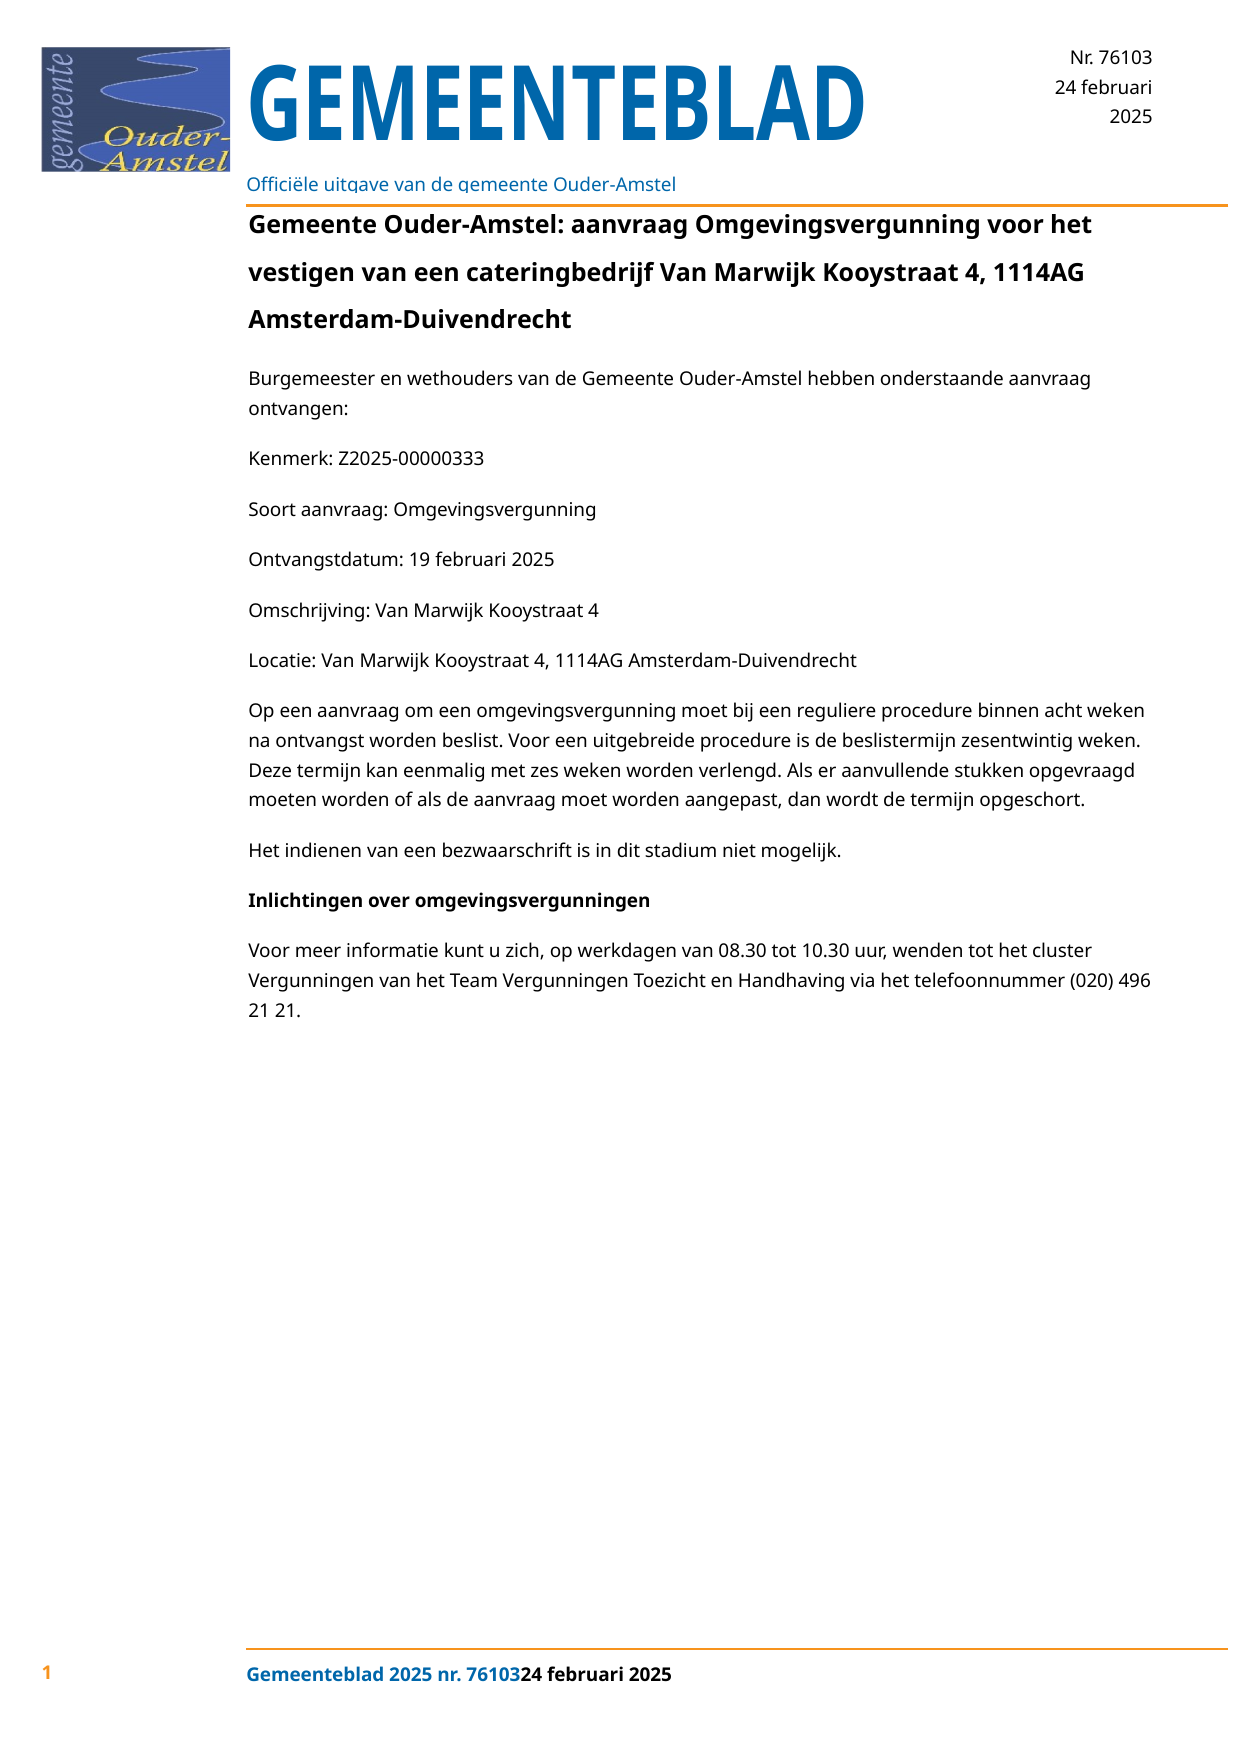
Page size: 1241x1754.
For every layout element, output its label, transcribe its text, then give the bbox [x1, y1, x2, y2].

picture [41, 47, 231, 172]
text Gemeente Ouder-Amstel: aanvraag Omgevingsvergunning voor het vestigen van een cateringbedrijf Van Marwijk Kooystraat 4, 1114AG Amsterdam-Duivendrecht [248, 207, 1152, 336]
text Soort aanvraag: Omgevingsvergunning [248, 496, 1152, 522]
text Ontvangstdatum: 19 februari 2025 [248, 546, 1152, 572]
text Locatie: Van Marwijk Kooystraat 4, 1114AG Amsterdam-Duivendrecht [248, 647, 1152, 673]
text Voor meer informatie kunt u zich, op werkdagen van 08.30 tot 10.30 uur, wenden tot het cluster Vergunningen van het Team Vergunningen Toezicht en Handhaving via het telefoonnummer (020) 496 21 21. [248, 938, 1152, 1022]
text Burgemeester en wethouders van de Gemeente Ouder-Amstel hebben onderstaande aanvraag ontvangen: [248, 366, 1152, 421]
text Op een aanvraag om een omgevingsvergunning moet bij een reguliere procedure binnen acht weken na ontvangst worden beslist. Voor een uitgebreide procedure is de beslistermijn zesentwintig weken. Deze termijn kan eenmalig met zes weken worden verlengd. Als er aanvullende stukken opgevraagd moeten worden of als de aanvraag moet worden aangepast, dan wordt de termijn opgeschort. [248, 698, 1152, 812]
text Het indienen van een bezwaarschrift is in dit stadium niet mogelijk. [248, 837, 1152, 862]
text Omschrijving: Van Marwijk Kooystraat 4 [248, 597, 1152, 622]
text Kenmerk: Z2025-00000333 [248, 446, 1152, 471]
text Inlichtingen over omgevingsvergunningen [248, 887, 1152, 913]
